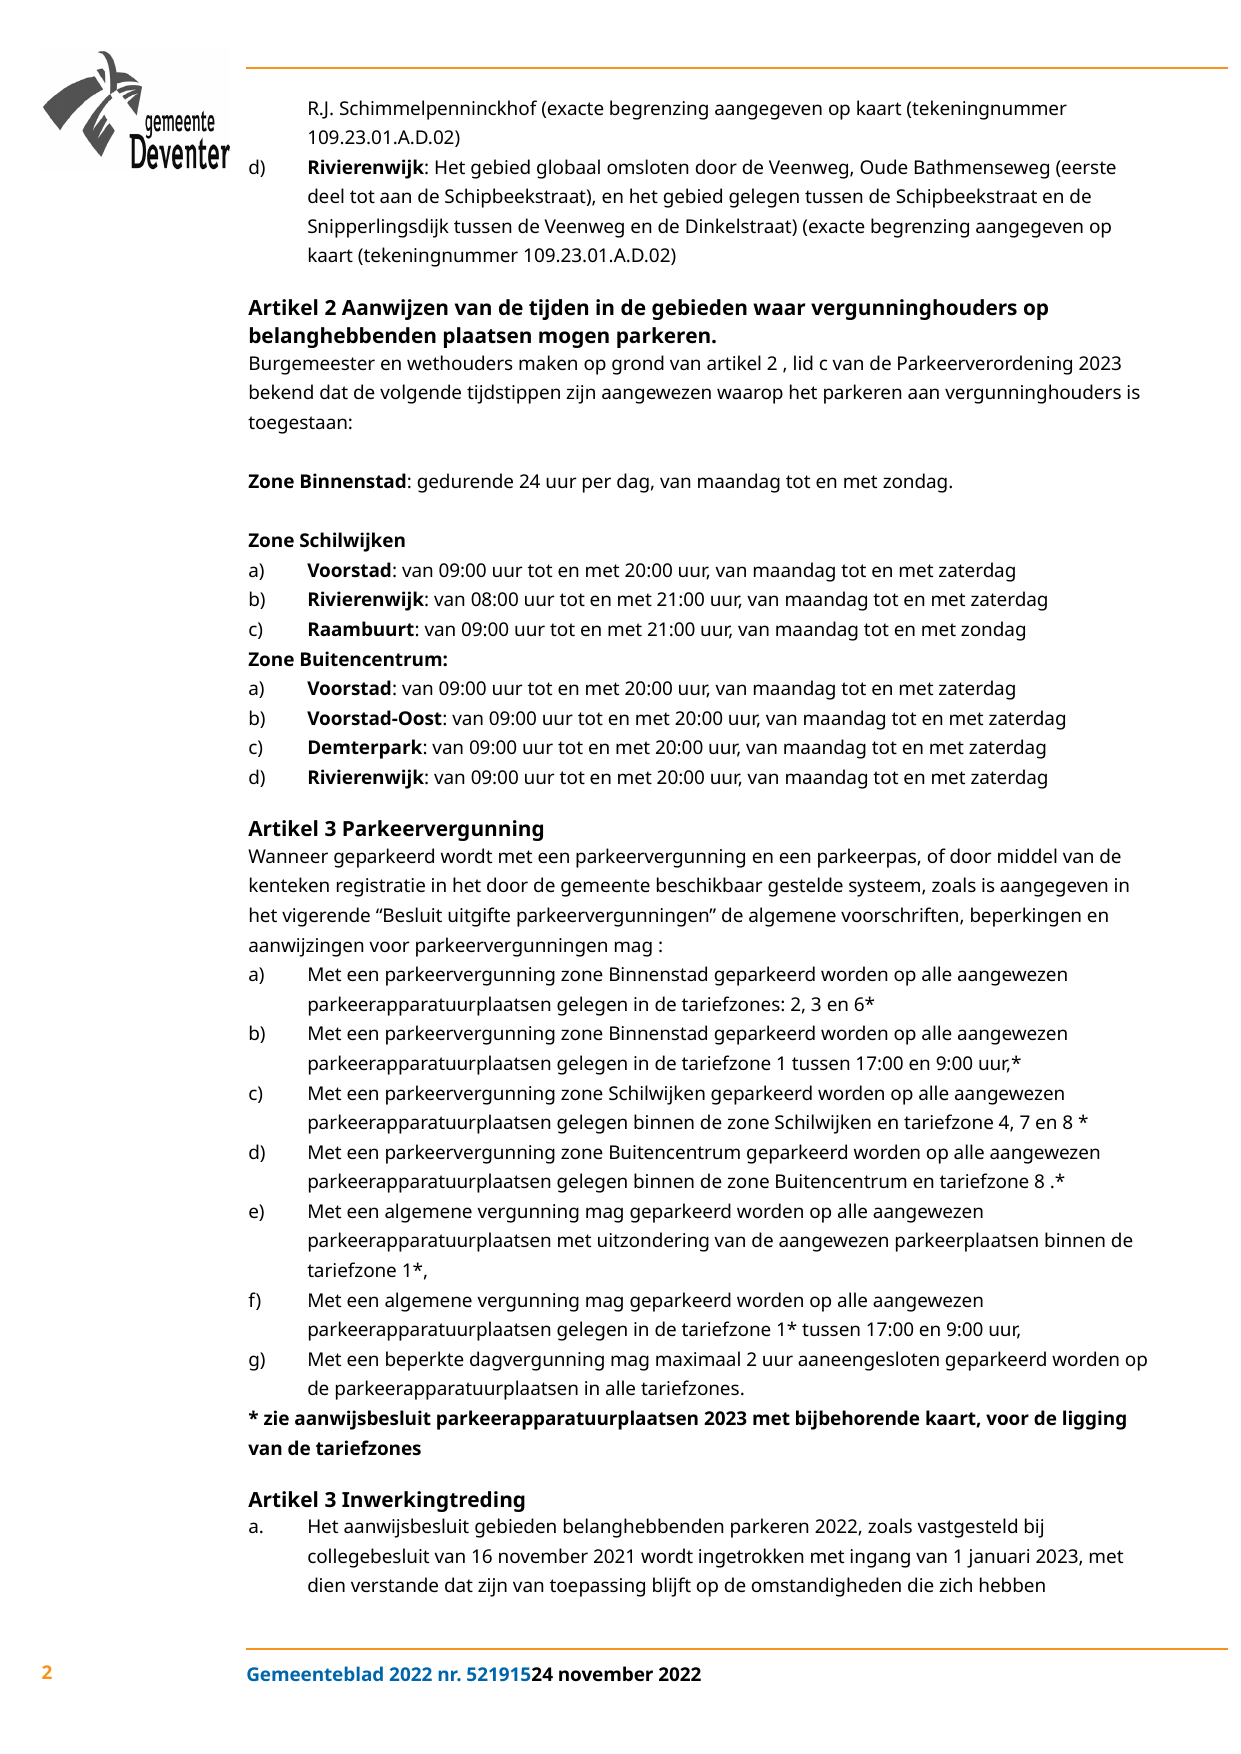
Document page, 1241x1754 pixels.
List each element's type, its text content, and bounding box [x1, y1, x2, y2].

text Artikel 3 Inwerkingtreding [248, 1485, 1152, 1513]
list Met een parkeervergunning zone Buitencentrum geparkeerd worden op alle aangewezen parkeerapparatuurplaatsen gelegen binnen de zone Buitencentrum en tariefzone 8 .* [248, 1139, 1152, 1194]
list Rivierenwijk: Het gebied globaal omsloten door de Veenweg, Oude Bathmenseweg (eerste deel tot aan de Schipbeekstraat), en het gebied gelegen tussen de Schipbeekstraat en de Snipperlingsdijk tussen de Veenweg en de Dinkelstraat) (exacte begrenzing aangegeven op kaart (tekeningnummer 109.23.01.A.D.02) [248, 154, 1152, 268]
text Wanneer geparkeerd wordt met een parkeervergunning en een parkeerpas, of door middel van de kenteken registratie in het door de gemeente beschikbaar gestelde systeem, zoals is aangegeven in het vigerende “Besluit uitgifte parkeervergunningen” de algemene voorschriften, beperkingen en aanwijzingen voor parkeervergunningen mag : [248, 843, 1152, 957]
list Voorstad: van 09:00 uur tot en met 20:00 uur, van maandag tot en met zaterdag [248, 675, 1152, 701]
list Rivierenwijk: van 08:00 uur tot en met 21:00 uur, van maandag tot en met zaterdag [248, 587, 1152, 612]
list Met een parkeervergunning zone Binnenstad geparkeerd worden op alle aangewezen parkeerapparatuurplaatsen gelegen in de tariefzones: 2, 3 en 6* [248, 961, 1152, 1017]
list Demterpark: van 09:00 uur tot en met 20:00 uur, van maandag tot en met zaterdag [248, 734, 1152, 760]
text Zone Binnenstad: gedurende 24 uur per dag, van maandag tot en met zondag. [248, 468, 1152, 494]
list Raambuurt: van 09:00 uur tot en met 21:00 uur, van maandag tot en met zondag [248, 616, 1152, 642]
list Rivierenwijk: van 09:00 uur tot en met 20:00 uur, van maandag tot en met zaterdag [248, 764, 1152, 790]
list Met een parkeervergunning zone Binnenstad geparkeerd worden op alle aangewezen parkeerapparatuurplaatsen gelegen in de tariefzone 1 tussen 17:00 en 9:00 uur,* [248, 1021, 1152, 1076]
picture [41, 47, 231, 172]
text Zone Buitencentrum: [248, 646, 1152, 672]
list Met een algemene vergunning mag geparkeerd worden op alle aangewezen parkeerapparatuurplaatsen met uitzondering van de aangewezen parkeerplaatsen binnen de tariefzone 1*, [248, 1198, 1152, 1283]
text Burgemeester en wethouders maken op grond van artikel 2 , lid c van de Parkeerverordening 2023 bekend dat de volgende tijdstippen zijn aangewezen waarop het parkeren aan vergunninghouders is toegestaan: [248, 350, 1152, 435]
text Zone Schilwijken [248, 527, 1152, 553]
text * zie aanwijsbesluit parkeerapparatuurplaatsen 2023 met bijbehorende kaart, voor de ligging van de tariefzones [248, 1405, 1152, 1460]
text Artikel 2 Aanwijzen van de tijden in de gebieden waar vergunninghouders op belanghebbenden plaatsen mogen parkeren. [248, 293, 1152, 350]
list Met een beperkte dagvergunning mag maximaal 2 uur aaneengesloten geparkeerd worden op de parkeerapparatuurplaatsen in alle tariefzones. [248, 1346, 1152, 1401]
list Voorstad-Oost: van 09:00 uur tot en met 20:00 uur, van maandag tot en met zaterdag [248, 705, 1152, 731]
list Voorstad: van 09:00 uur tot en met 20:00 uur, van maandag tot en met zaterdag [248, 557, 1152, 583]
list Het aanwijsbesluit gebieden belanghebbenden parkeren 2022, zoals vastgesteld bij collegebesluit van 16 november 2021 wordt ingetrokken met ingang van 1 januari 2023, met dien verstande dat zijn van toepassing blijft op de omstandigheden die zich hebben [248, 1513, 1152, 1598]
list Met een parkeervergunning zone Schilwijken geparkeerd worden op alle aangewezen parkeerapparatuurplaatsen gelegen binnen de zone Schilwijken en tariefzone 4, 7 en 8 * [248, 1080, 1152, 1135]
text Artikel 3 Parkeervergunning [248, 814, 1152, 843]
list Met een algemene vergunning mag geparkeerd worden op alle aangewezen parkeerapparatuurplaatsen gelegen in de tariefzone 1* tussen 17:00 en 9:00 uur, [248, 1287, 1152, 1342]
list R.J. Schimmelpenninckhof (exacte begrenzing aangegeven op kaart (tekeningnummer 109.23.01.A.D.02) [248, 95, 1152, 150]
